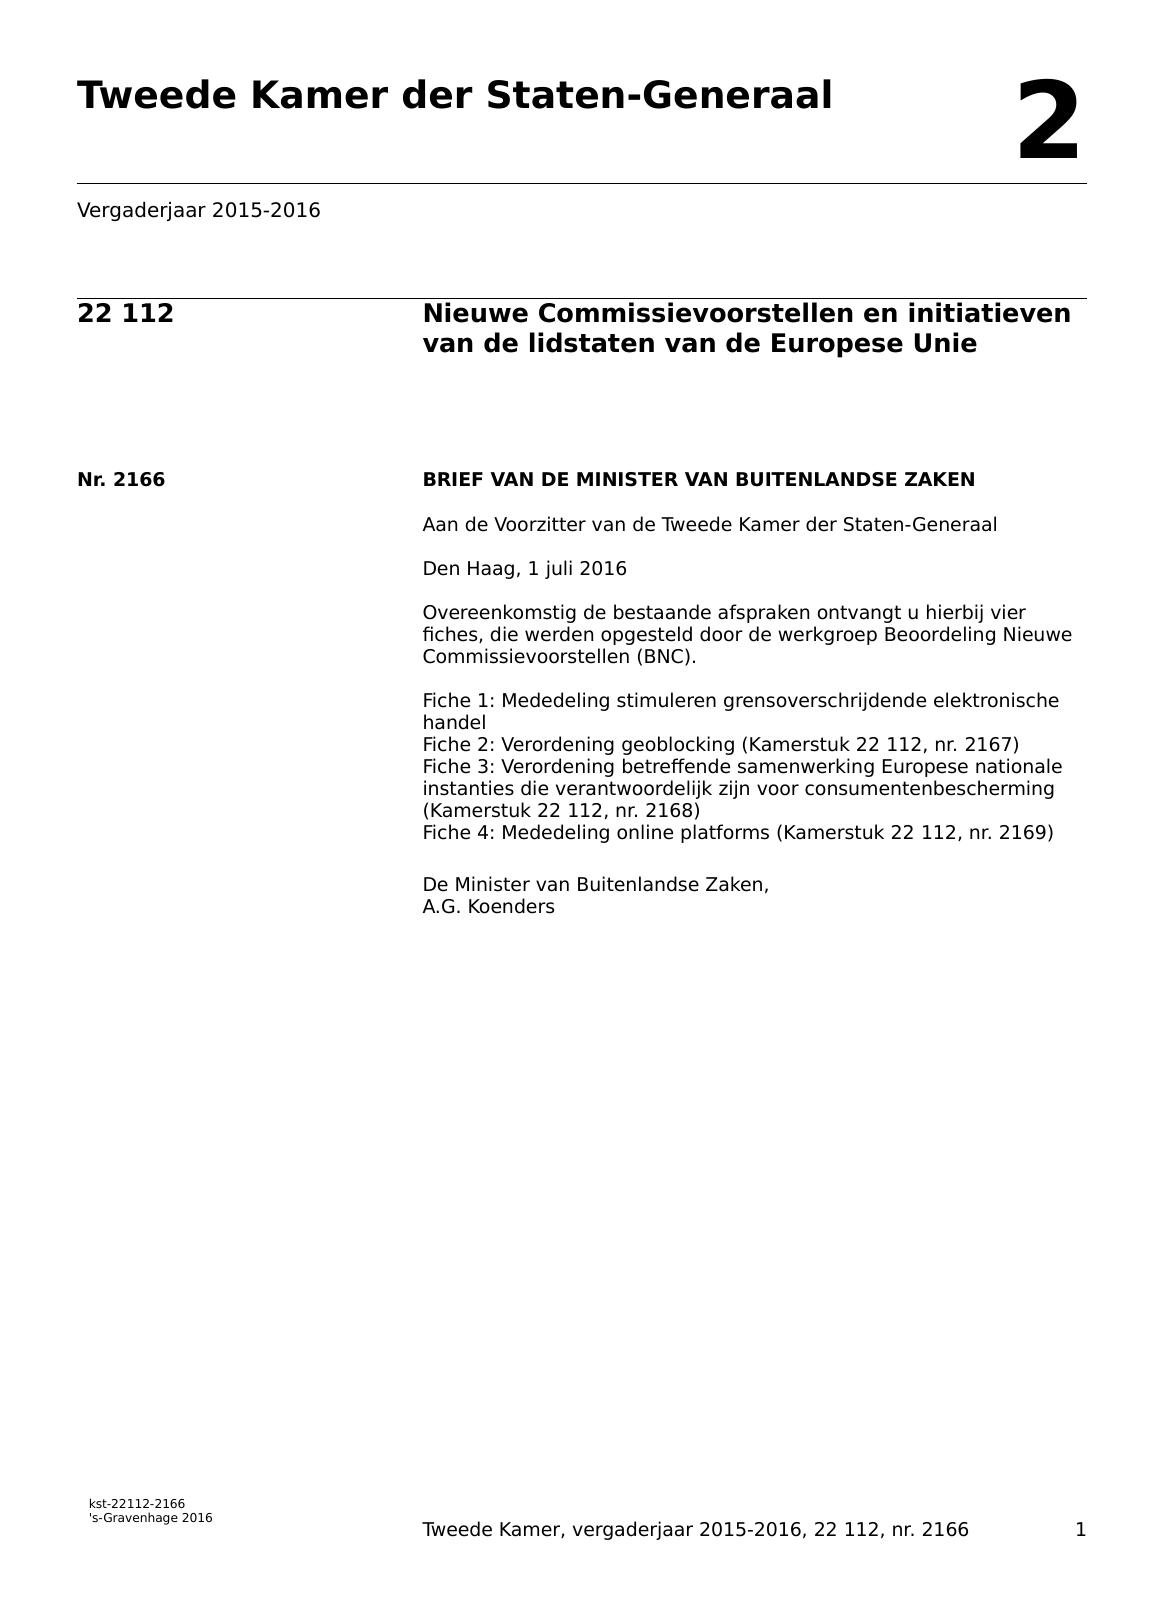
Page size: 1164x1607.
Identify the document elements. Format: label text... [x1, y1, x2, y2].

text Overeenkomstig de bestaande afspraken ontvangt u hierbij vier fiches, die werden opgesteld door de werkgroep Beoordeling Nieuwe Commissievoorstellen (BNC). [422, 602, 1087, 668]
text Den Haag, 1 juli 2016 [422, 558, 1087, 580]
text 's-Gravenhage 2016 [88, 1511, 323, 1525]
table_header Tweede Kamer der Staten-Generaal [77, 59, 886, 183]
subtitle 22 112 Nieuwe Commissievoorstellen en initiatieven van de lidstaten van de Europese Unie [77, 299, 1087, 358]
text Fiche 1: Mededeling stimuleren grensoverschrijdende elektronische handel [422, 690, 1087, 734]
table_cell Vergaderjaar 2015-2016 [77, 184, 1087, 298]
text kst-22112-2166 [88, 1497, 323, 1511]
text Fiche 3: Verordening betreffende samenwerking Europese nationale instanties die verantwoordelijk zijn voor consumentenbescherming (Kamerstuk 22 112, nr. 2168) [422, 756, 1087, 822]
text De Minister van Buitenlandse Zaken, A.G. Koenders [422, 874, 1087, 918]
text Aan de Voorzitter van de Tweede Kamer der Staten-Generaal [422, 513, 1087, 536]
subtitle Nr. 2166 BRIEF VAN DE MINISTER VAN BUITENLANDSE ZAKEN [77, 469, 1087, 491]
table_header 2 [886, 59, 1087, 183]
text Fiche 4: Mededeling online platforms (Kamerstuk 22 112, nr. 2169) [422, 822, 1087, 844]
text Fiche 2: Verordening geoblocking (Kamerstuk 22 112, nr. 2167) [422, 734, 1087, 756]
